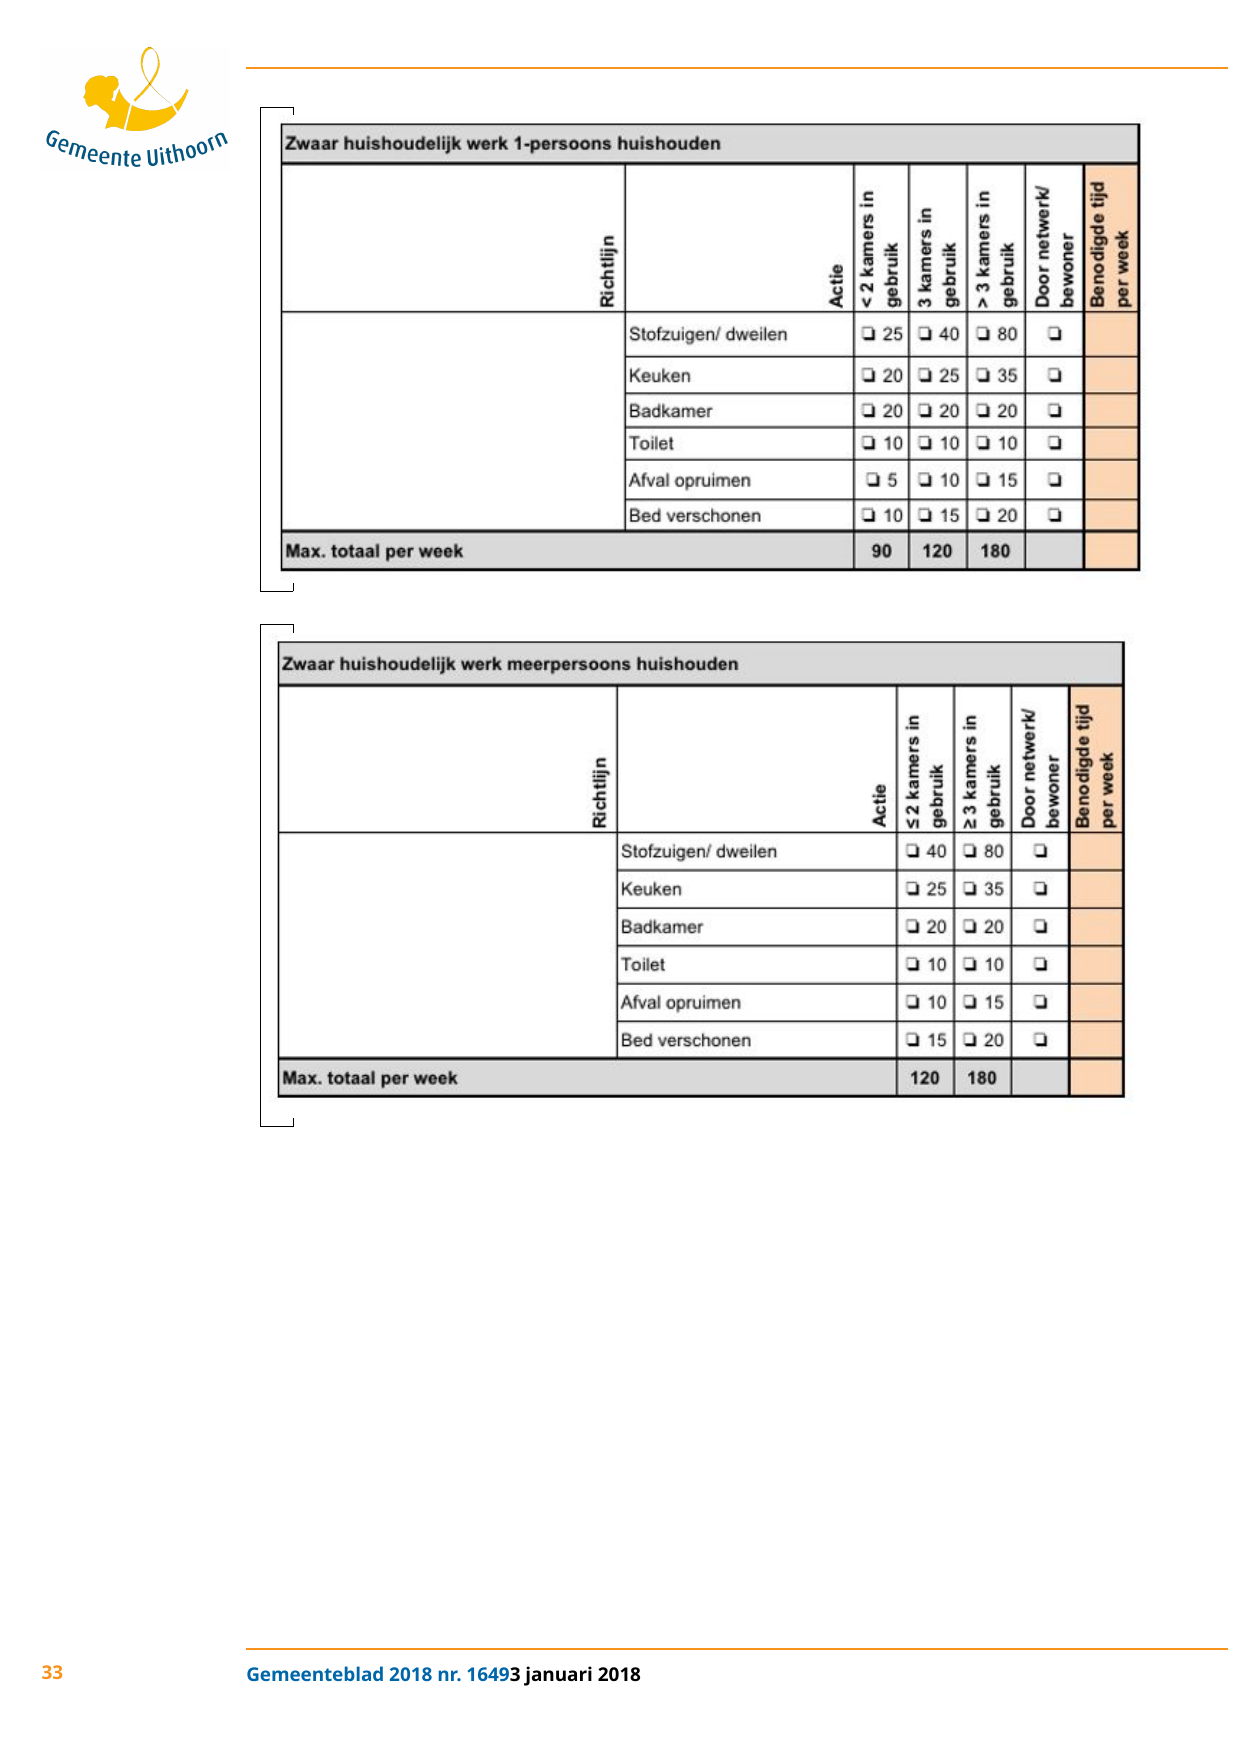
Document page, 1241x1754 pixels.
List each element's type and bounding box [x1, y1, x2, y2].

picture [268, 633, 1155, 1118]
picture [41, 47, 231, 172]
picture [268, 115, 1155, 583]
